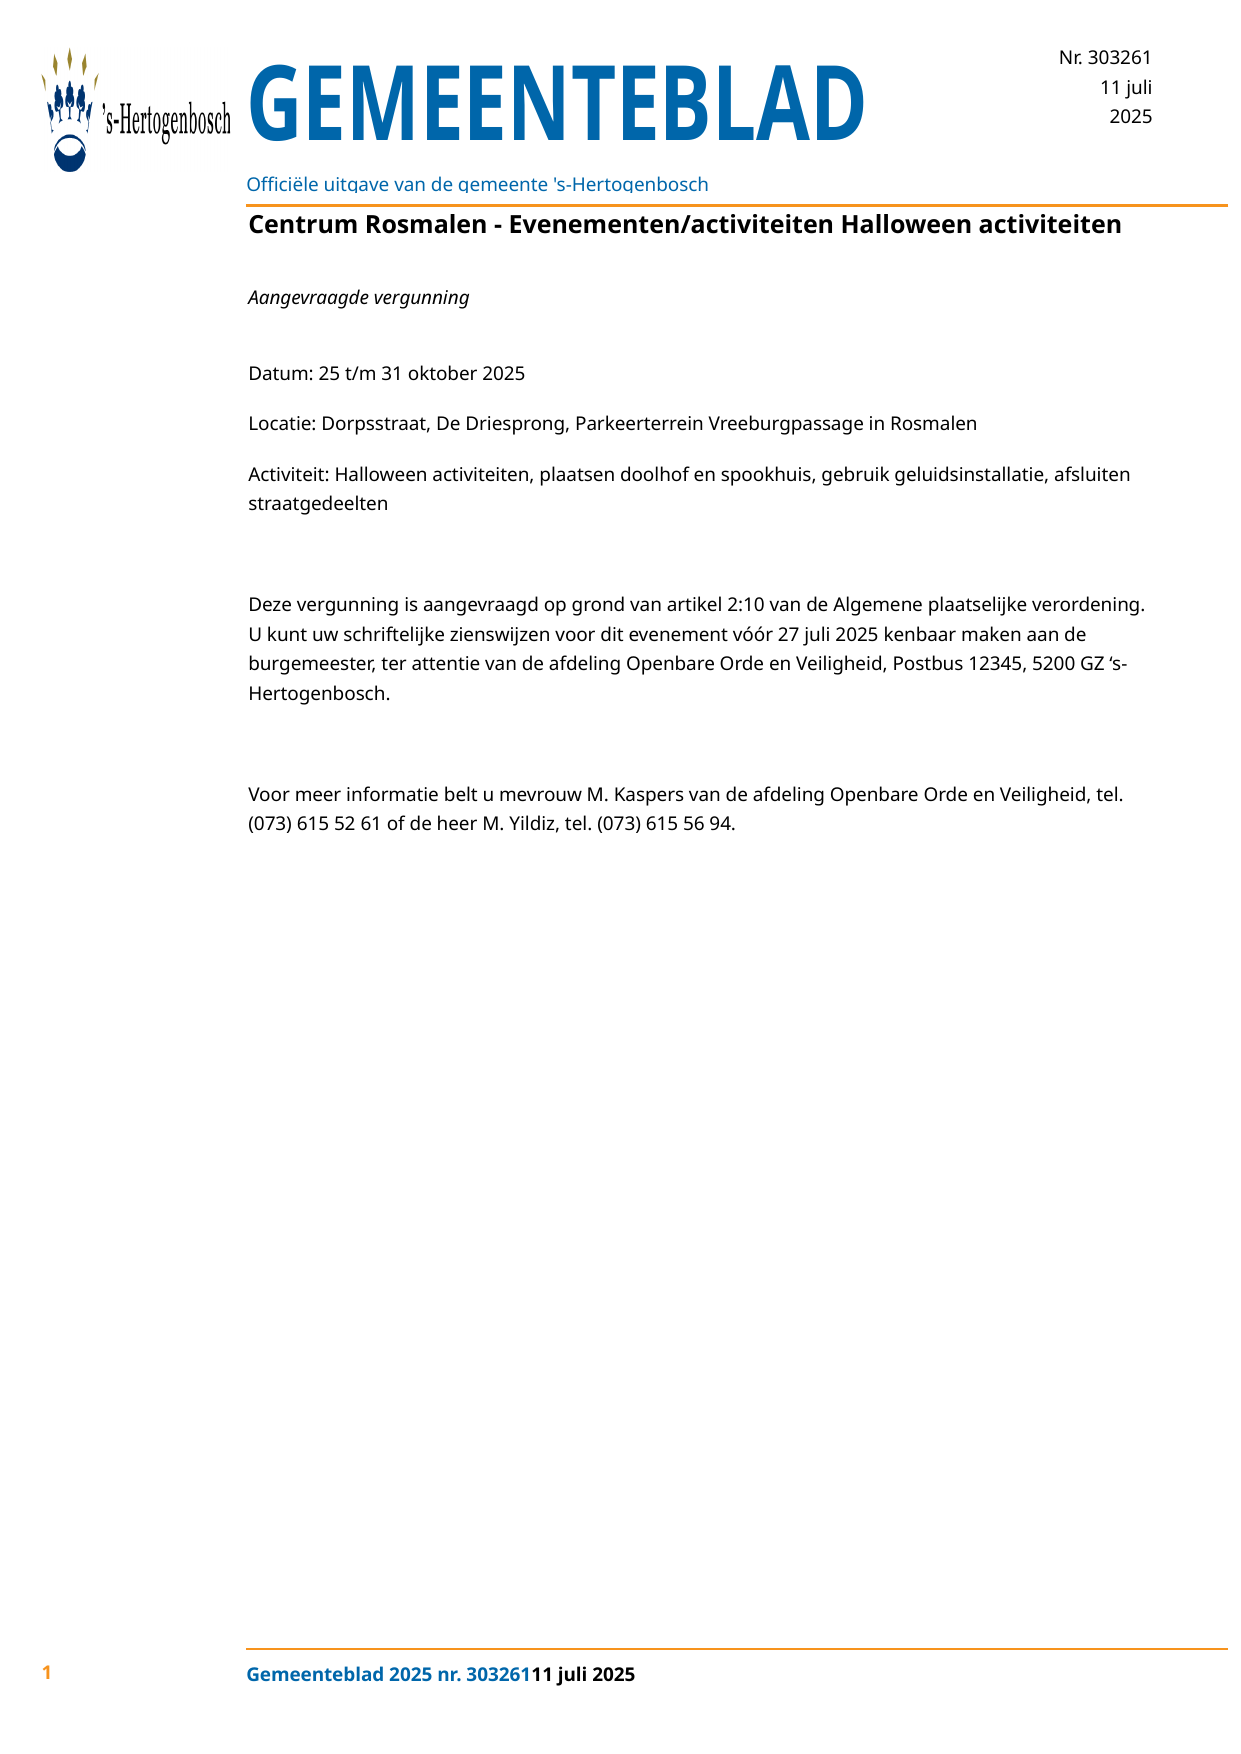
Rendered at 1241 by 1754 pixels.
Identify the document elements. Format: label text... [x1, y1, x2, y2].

text Aangevraagde vergunning [248, 284, 1152, 309]
picture [41, 47, 231, 172]
text Datum: 25 t/m 31 oktober 2025 [248, 360, 1152, 386]
text Voor meer informatie belt u mevrouw M. Kaspers van de afdeling Openbare Orde en Veiligheid, tel. (073) 615 52 61 of de heer M. Yildiz, tel. (073) 615 56 94. [248, 781, 1152, 836]
text Deze vergunning is aangevraagd op grond van artikel 2:10 van de Algemene plaatselijke verordening. U kunt uw schriftelijke zienswijzen voor dit evenement vóór 27 juli 2025 kenbaar maken aan de burgemeester, ter attentie van de afdeling Openbare Orde en Veiligheid, Postbus 12345, 5200 GZ ‘s-Hertogenbosch. [248, 591, 1152, 706]
text Locatie: Dorpsstraat, De Driesprong, Parkeerterrein Vreeburgpassage in Rosmalen [248, 410, 1152, 436]
text Activiteit: Halloween activiteiten, plaatsen doolhof en spookhuis, gebruik geluidsinstallatie, afsluiten straatgedeelten [248, 461, 1152, 516]
text Centrum Rosmalen - Evenementen/activiteiten Halloween activiteiten [248, 207, 1152, 241]
